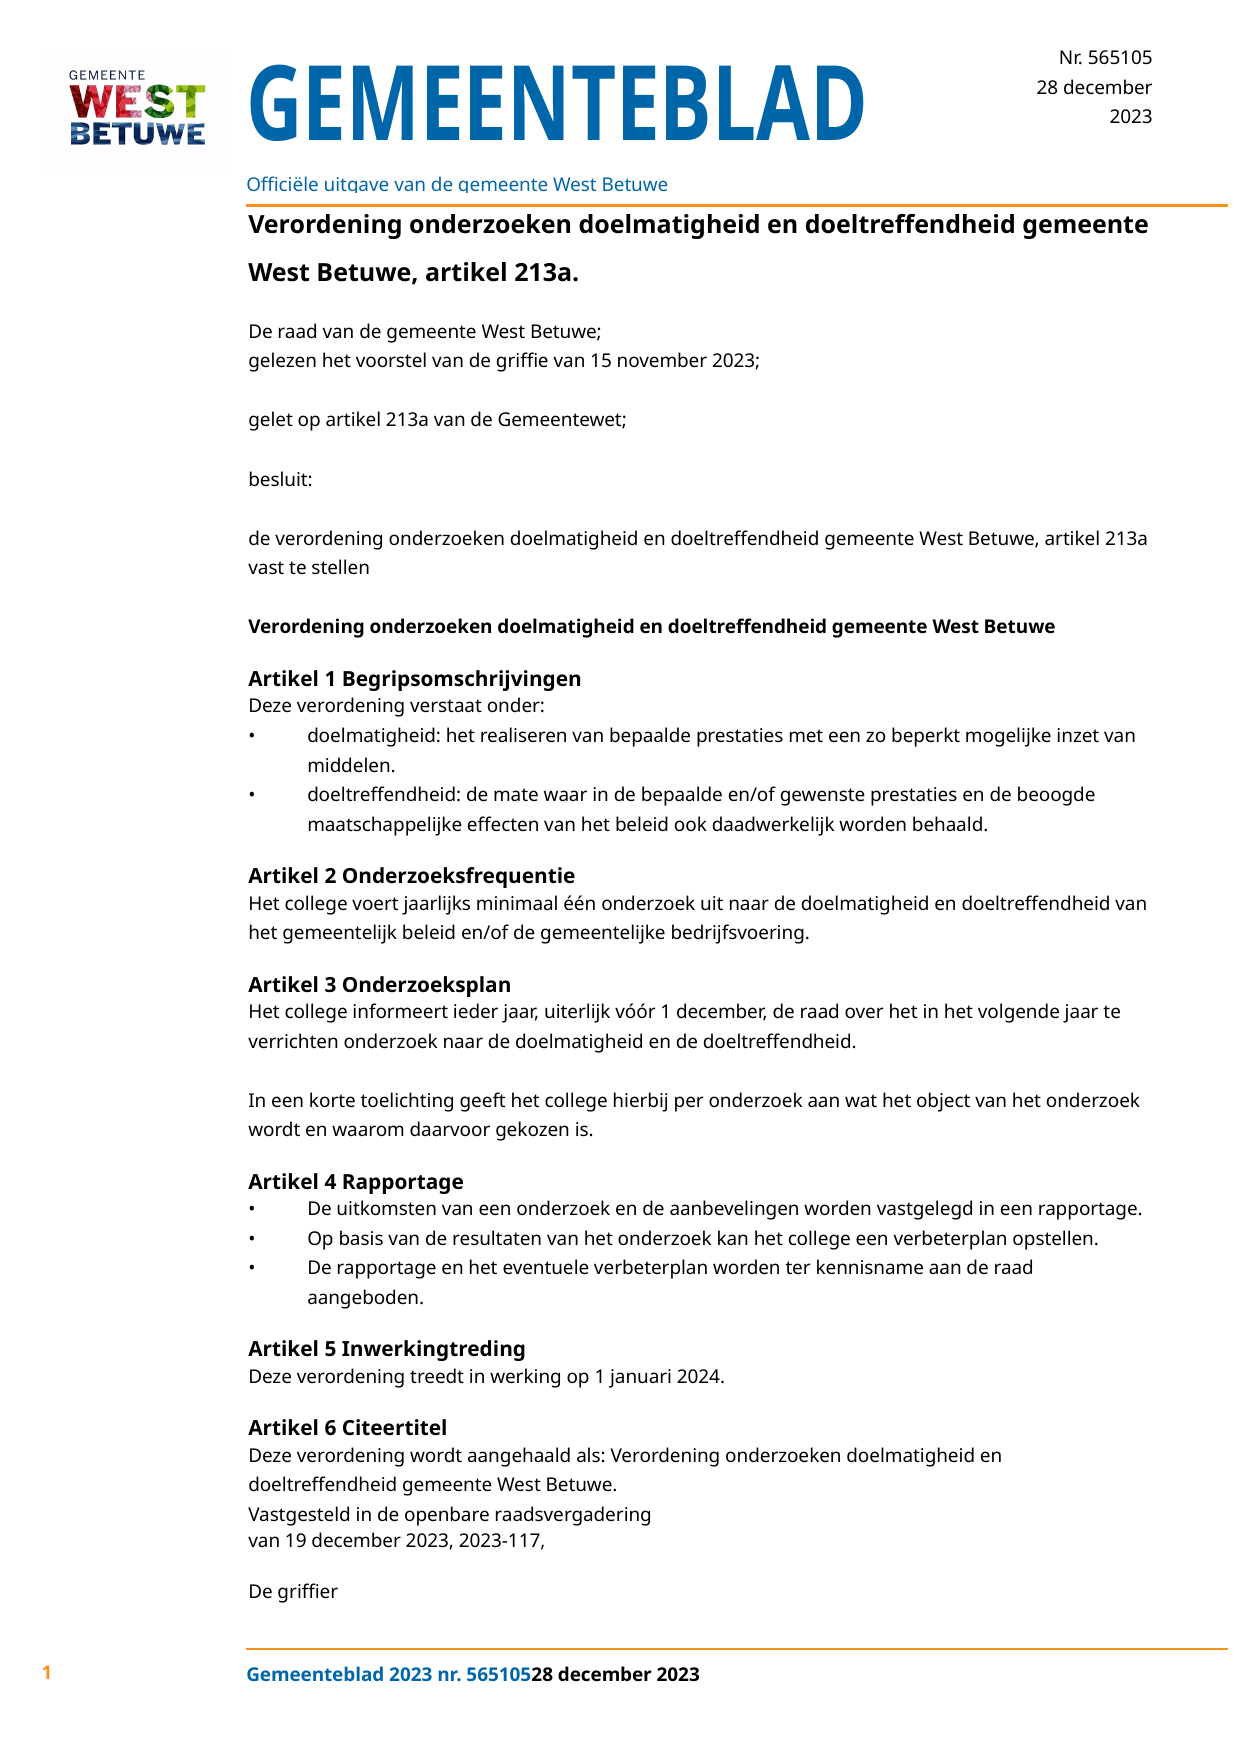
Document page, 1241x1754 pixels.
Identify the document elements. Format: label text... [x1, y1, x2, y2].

text Artikel 6 Citeertitel [248, 1413, 1152, 1442]
text besluit: [248, 466, 1152, 492]
text Artikel 5 Inwerkingtreding [248, 1334, 1152, 1363]
list doelmatigheid: het realiseren van bepaalde prestaties met een zo beperkt mogelijke inzet van middelen. [248, 722, 1152, 777]
text In een korte toelichting geeft het college hierbij per onderzoek aan wat het object van het onderzoek wordt en waarom daarvoor gekozen is. [248, 1087, 1152, 1142]
list De rapportage en het eventuele verbeterplan worden ter kennisname aan de raad aangeboden. [248, 1254, 1152, 1310]
text Artikel 3 Onderzoeksplan [248, 970, 1152, 998]
text Vastgesteld in de openbare raadsvergadering [248, 1501, 1152, 1527]
list doeltreffendheid: de mate waar in de bepaalde en/of gewenste prestaties en de beoogde maatschappelijke effecten van het beleid ook daadwerkelijk worden behaald. [248, 781, 1152, 837]
text Verordening onderzoeken doelmatigheid en doeltreffendheid gemeente West Betuwe [248, 614, 1152, 639]
list Op basis van de resultaten van het onderzoek kan het college een verbeterplan opstellen. [248, 1225, 1152, 1251]
text De raad van de gemeente West Betuwe; [248, 318, 1152, 344]
text gelezen het voorstel van de griffie van 15 november 2023; [248, 347, 1152, 373]
text Deze verordening verstaat onder: [248, 693, 1152, 718]
text Artikel 2 Onderzoeksfrequentie [248, 861, 1152, 890]
text Artikel 4 Rapportage [248, 1167, 1152, 1195]
text van 19 december 2023, 2023-117, [248, 1527, 1152, 1552]
text Deze verordening wordt aangehaald als: Verordening onderzoeken doelmatigheid en doeltreffendheid gemeente West Betuwe. [248, 1442, 1152, 1497]
list De uitkomsten van een onderzoek en de aanbevelingen worden vastgelegd in een rapportage. [248, 1195, 1152, 1221]
text gelet op artikel 213a van de Gemeentewet; [248, 407, 1152, 432]
text de verordening onderzoeken doelmatigheid en doeltreffendheid gemeente West Betuwe, artikel 213a vast te stellen [248, 525, 1152, 580]
picture [41, 47, 231, 172]
text De griffier [248, 1578, 1152, 1604]
text Artikel 1 Begripsomschrijvingen [248, 664, 1152, 693]
text Verordening onderzoeken doelmatigheid en doeltreffendheid gemeente West Betuwe, artikel 213a. [248, 207, 1152, 288]
text Het college informeert ieder jaar, uiterlijk vóór 1 december, de raad over het in het volgende jaar te verrichten onderzoek naar de doelmatigheid en de doeltreffendheid. [248, 998, 1152, 1053]
text Deze verordening treedt in werking op 1 januari 2024. [248, 1363, 1152, 1389]
text Het college voert jaarlijks minimaal één onderzoek uit naar de doelmatigheid en doeltreffendheid van het gemeentelijk beleid en/of de gemeentelijke bedrijfsvoering. [248, 890, 1152, 945]
